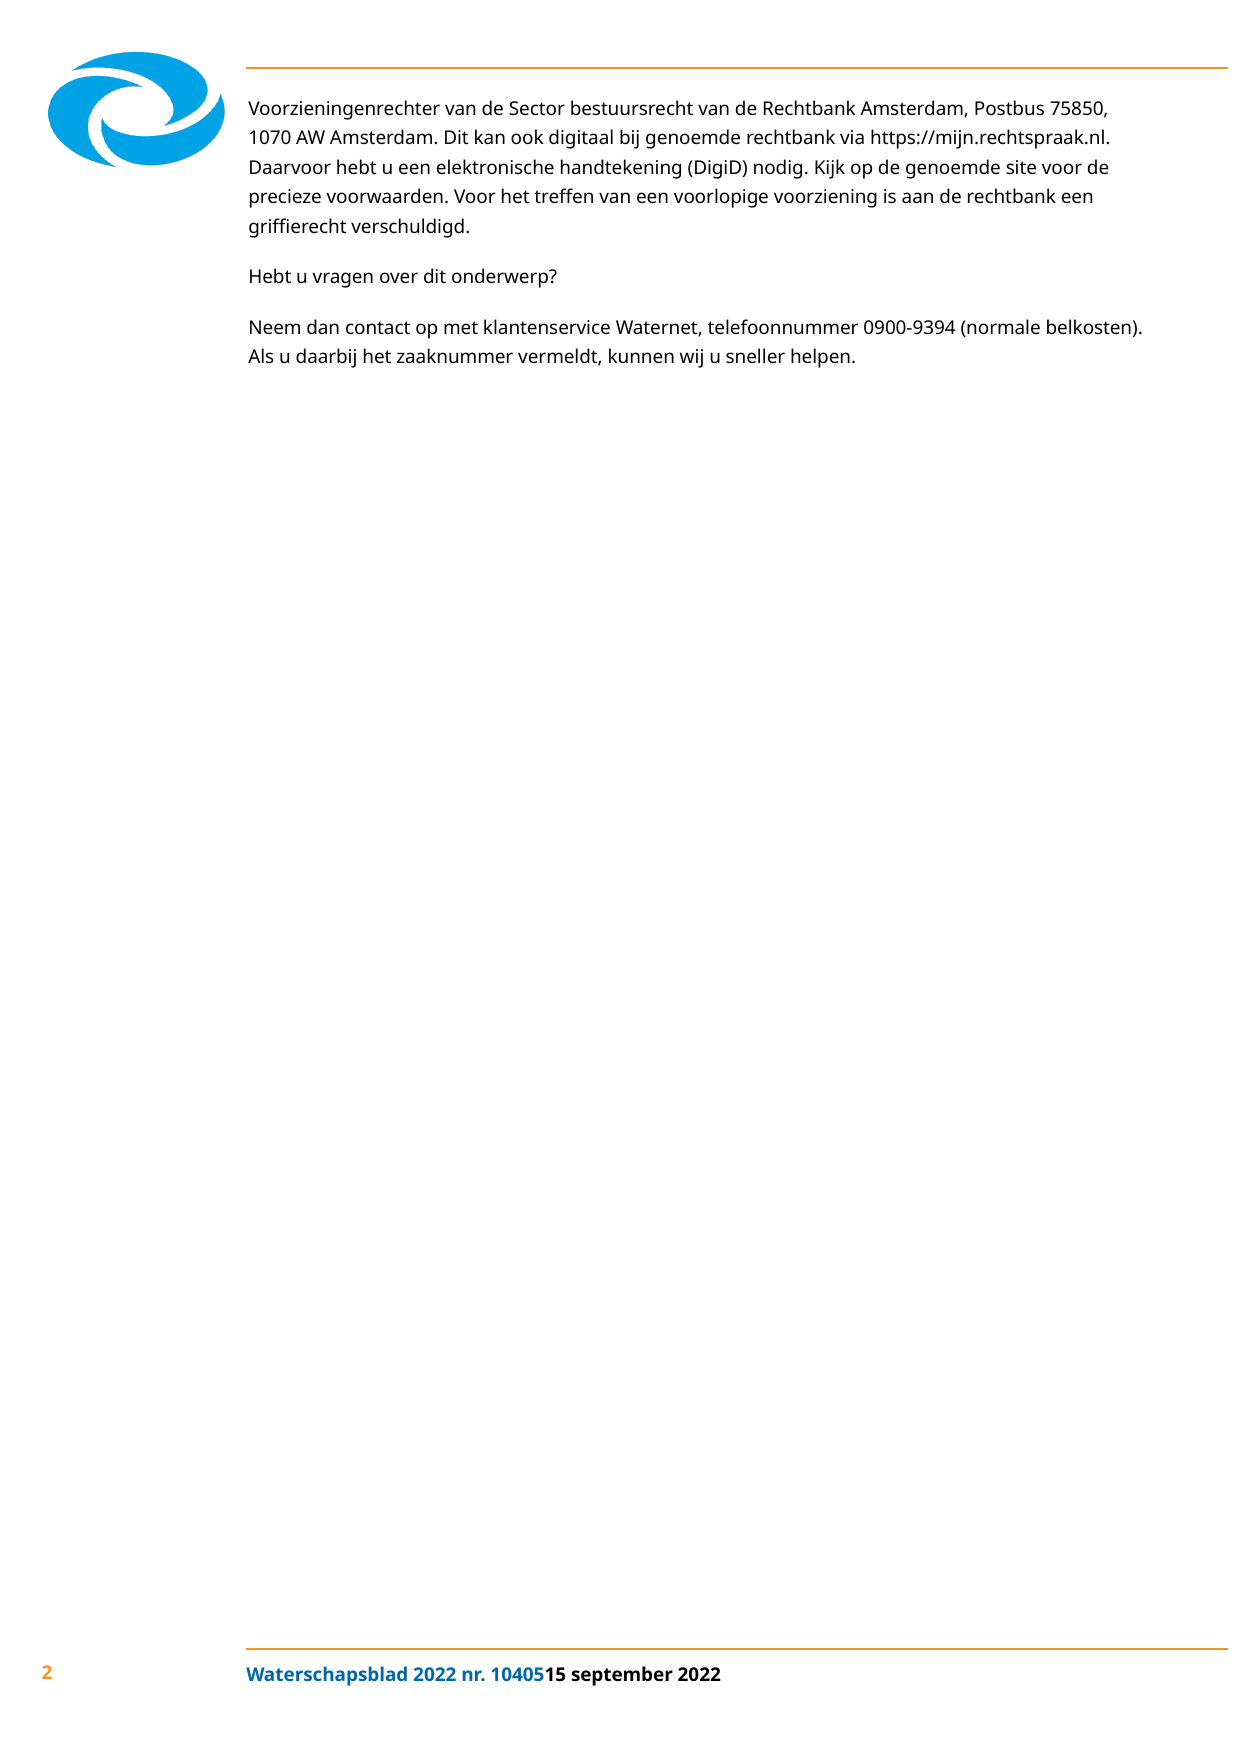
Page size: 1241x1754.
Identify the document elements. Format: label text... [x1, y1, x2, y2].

picture [41, 47, 231, 172]
text Voorzieningenrechter van de Sector bestuursrecht van de Rechtbank Amsterdam, Postbus 75850, 1070 AW Amsterdam. Dit kan ook digitaal bij genoemde rechtbank via https://mijn.rechtspraak.nl. Daarvoor hebt u een elektronische handtekening (DigiD) nodig. Kijk op de genoemde site voor de precieze voorwaarden. Voor het treffen van een voorlopige voorziening is aan de rechtbank een griffierecht verschuldigd. [248, 95, 1152, 239]
text Neem dan contact op met klantenservice Waternet, telefoonnummer 0900-9394 (normale belkosten). Als u daarbij het zaaknummer vermeldt, kunnen wij u sneller helpen. [248, 314, 1152, 369]
text Hebt u vragen over dit onderwerp? [248, 263, 1152, 289]
